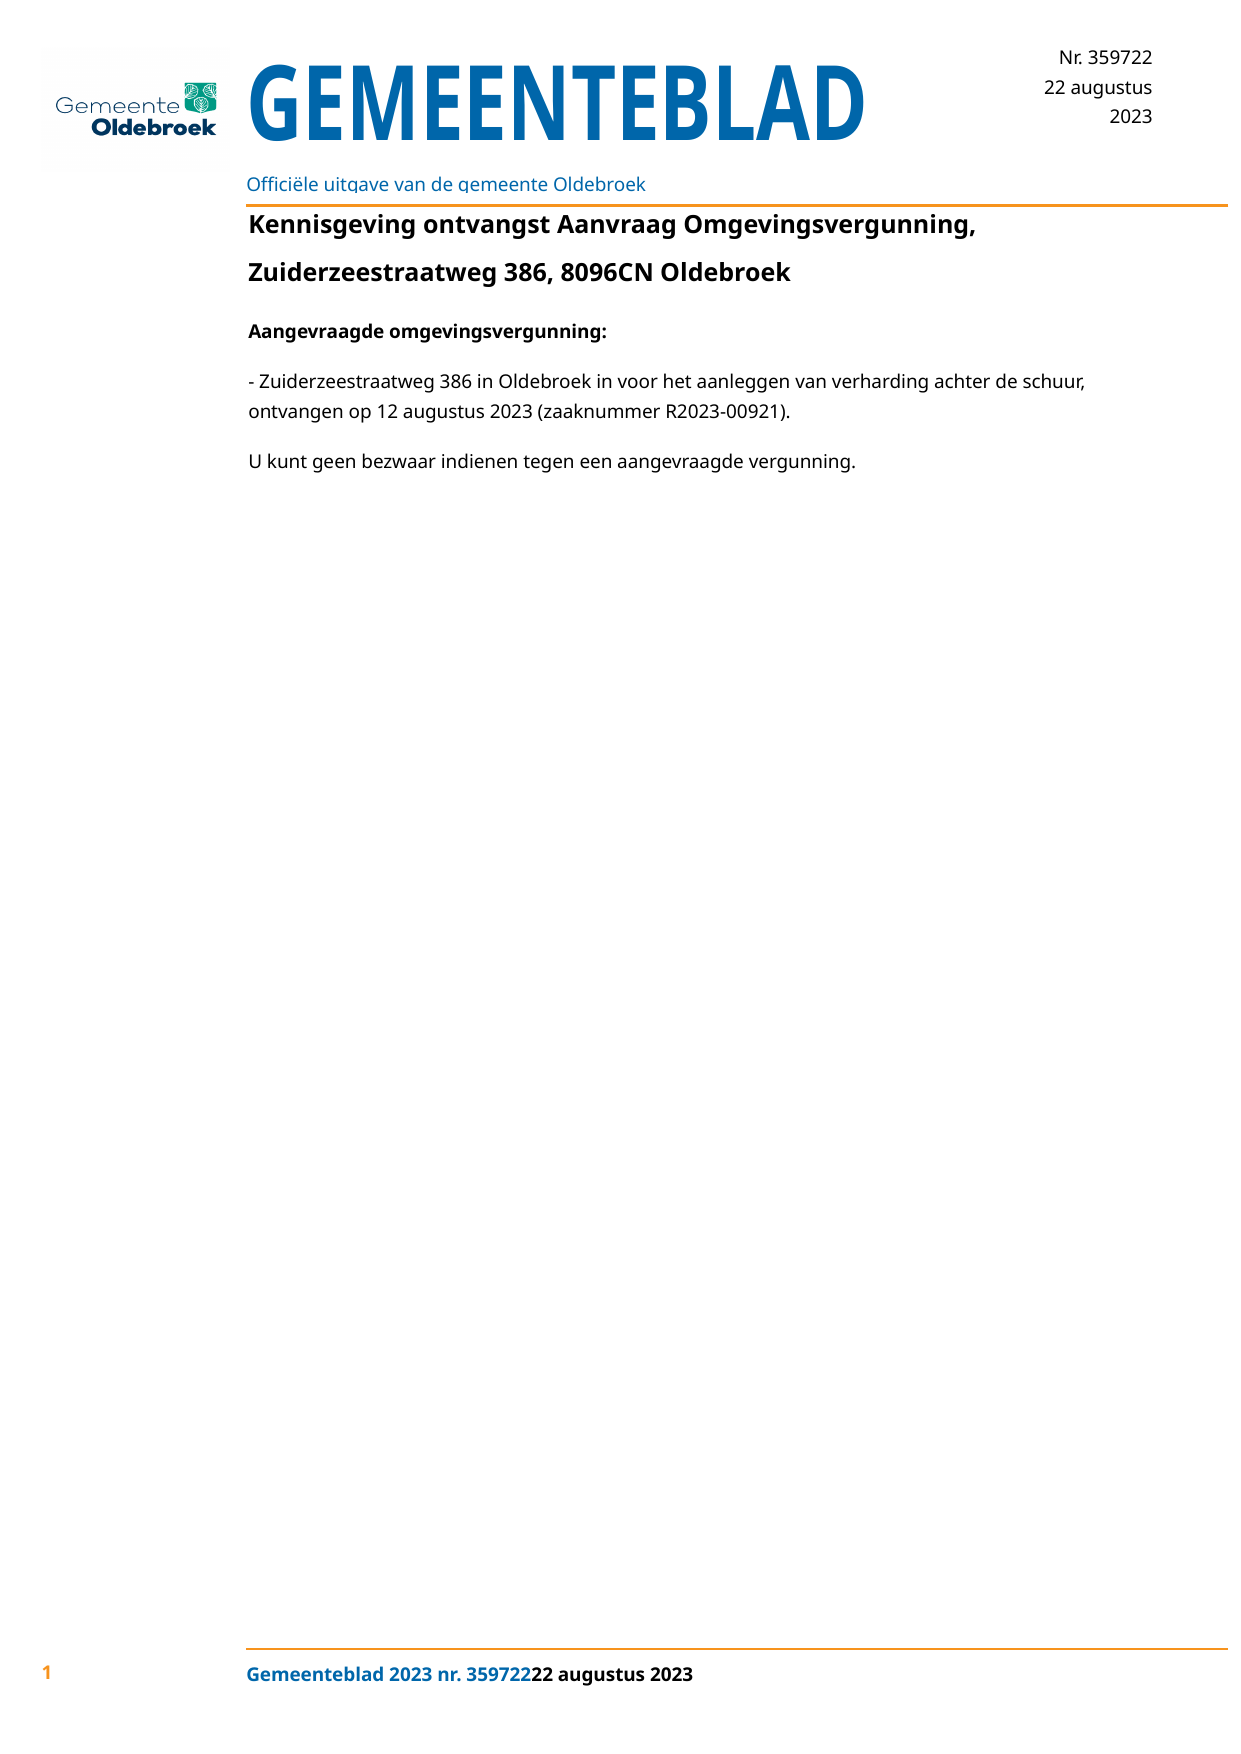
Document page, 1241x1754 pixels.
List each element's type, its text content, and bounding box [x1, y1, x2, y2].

text Aangevraagde omgevingsvergunning: [248, 318, 1152, 344]
text Kennisgeving ontvangst Aanvraag Omgevingsvergunning, Zuiderzeestraatweg 386, 8096CN Oldebroek [248, 207, 1152, 288]
picture [41, 47, 231, 172]
text - Zuiderzeestraatweg 386 in Oldebroek in voor het aanleggen van verharding achter de schuur, ontvangen op 12 augustus 2023 (zaaknummer R2023-00921). [248, 368, 1152, 424]
text U kunt geen bezwaar indienen tegen een aangevraagde vergunning. [248, 448, 1152, 474]
